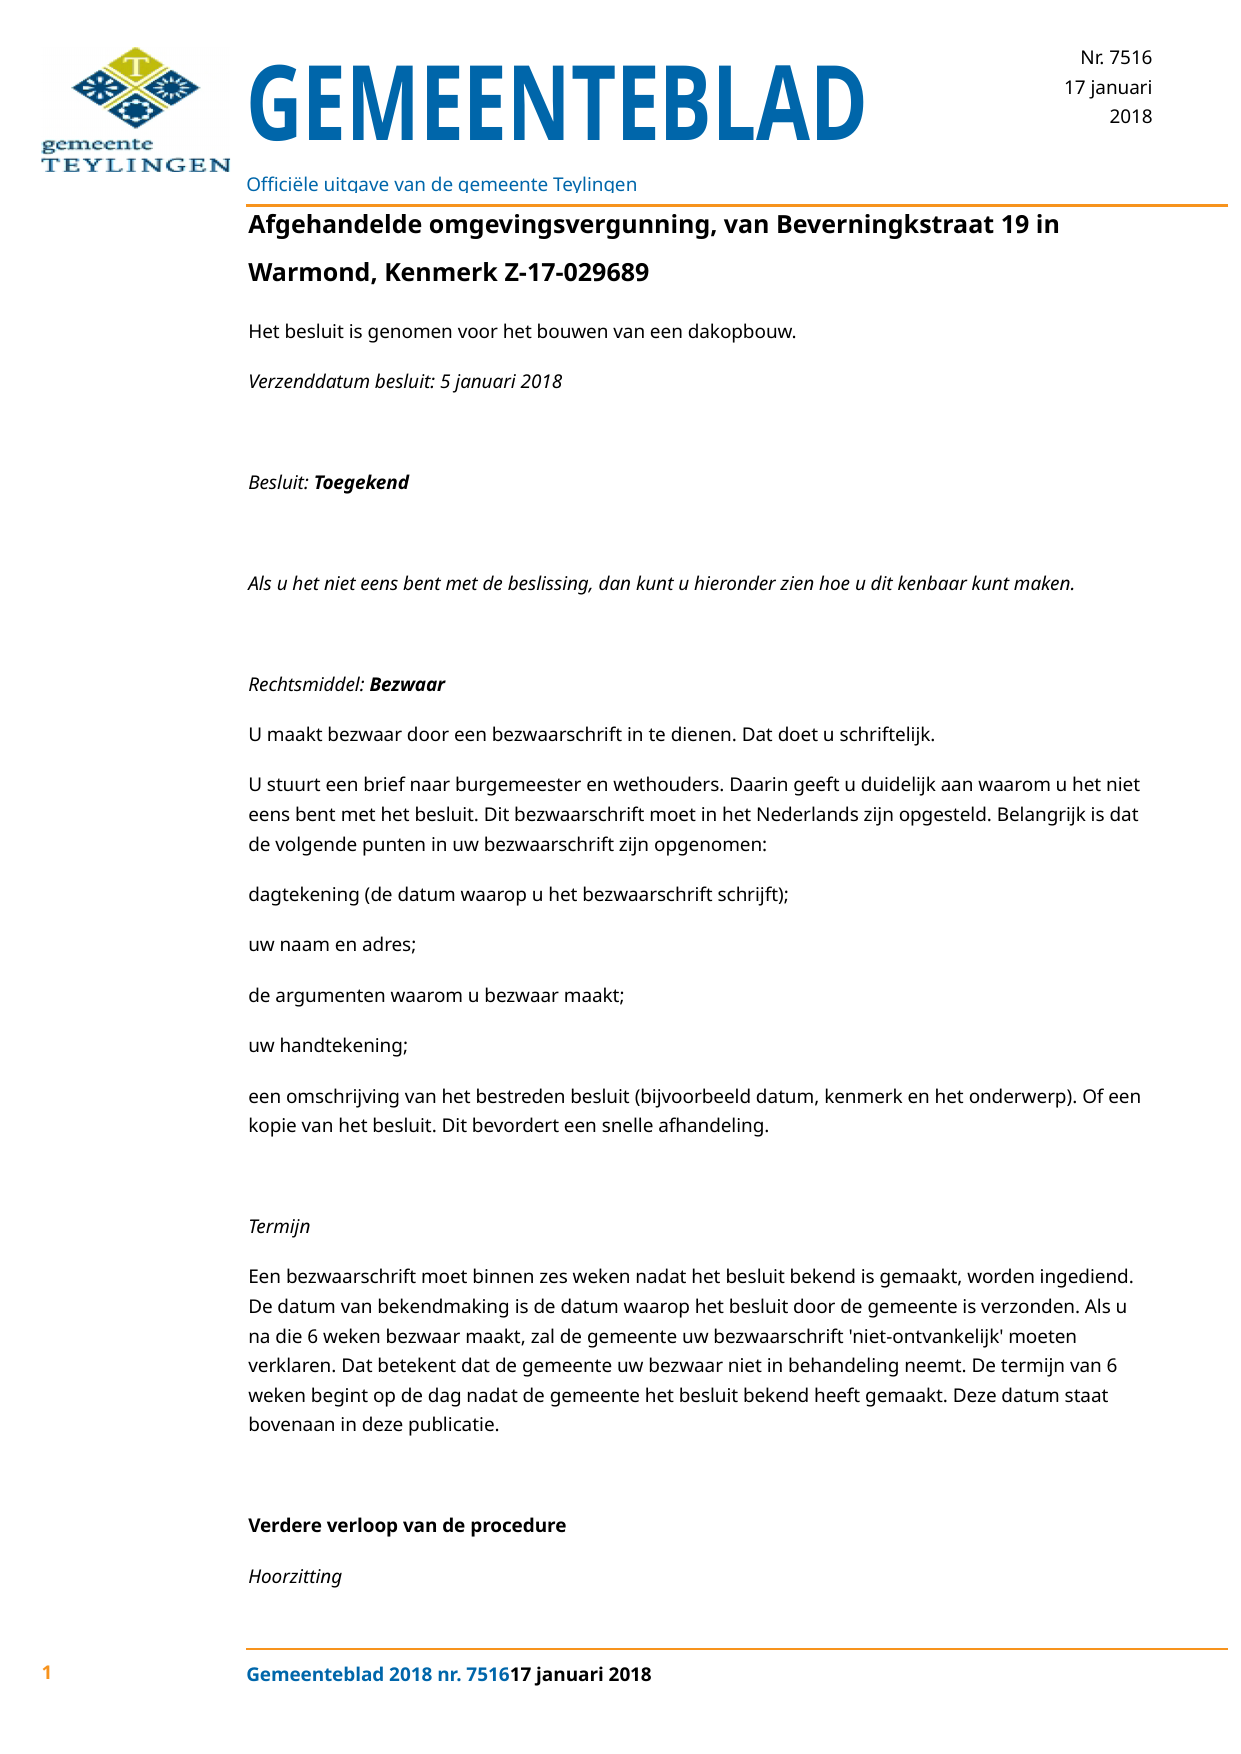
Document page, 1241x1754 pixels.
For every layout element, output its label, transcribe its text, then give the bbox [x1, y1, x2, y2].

text Verdere verloop van de procedure [248, 1512, 1152, 1538]
text Termijn [248, 1213, 1152, 1239]
text de argumenten waarom u bezwaar maakt; [248, 982, 1152, 1008]
picture [41, 47, 231, 172]
text Als u het niet eens bent met de beslissing, dan kunt u hieronder zien hoe u dit kenbaar kunt maken. [248, 570, 1152, 596]
text een omschrijving van het bestreden besluit (bijvoorbeeld datum, kenmerk en het onderwerp). Of een kopie van het besluit. Dit bevordert een snelle afhandeling. [248, 1083, 1152, 1138]
text Rechtsmiddel: Bezwaar [248, 671, 1152, 697]
text Een bezwaarschrift moet binnen zes weken nadat het besluit bekend is gemaakt, worden ingediend. De datum van bekendmaking is de datum waarop het besluit door de gemeente is verzonden. Als u na die 6 weken bezwaar maakt, zal de gemeente uw bezwaarschrift 'niet-ontvankelijk' moeten verklaren. Dat betekent dat de gemeente uw bezwaar niet in behandeling neemt. De termijn van 6 weken begint op de dag nadat de gemeente het besluit bekend heeft gemaakt. Deze datum staat bovenaan in deze publicatie. [248, 1264, 1152, 1437]
text Hoorzitting [248, 1563, 1152, 1589]
text U stuurt een brief naar burgemeester en wethouders. Daarin geeft u duidelijk aan waarom u het niet eens bent met het besluit. Dit bezwaarschrift moet in het Nederlands zijn opgesteld. Belangrijk is dat de volgende punten in uw bezwaarschrift zijn opgenomen: [248, 772, 1152, 857]
text Afgehandelde omgevingsvergunning, van Beverningkstraat 19 in Warmond, Kenmerk Z-17-029689 [248, 207, 1152, 288]
text Besluit: Toegekend [248, 469, 1152, 495]
text U maakt bezwaar door een bezwaarschrift in te dienen. Dat doet u schriftelijk. [248, 721, 1152, 747]
text uw naam en adres; [248, 932, 1152, 957]
text Verzenddatum besluit: 5 januari 2018 [248, 368, 1152, 394]
text Het besluit is genomen voor het bouwen van een dakopbouw. [248, 318, 1152, 344]
text dagtekening (de datum waarop u het bezwaarschrift schrijft); [248, 881, 1152, 907]
text uw handtekening; [248, 1032, 1152, 1058]
